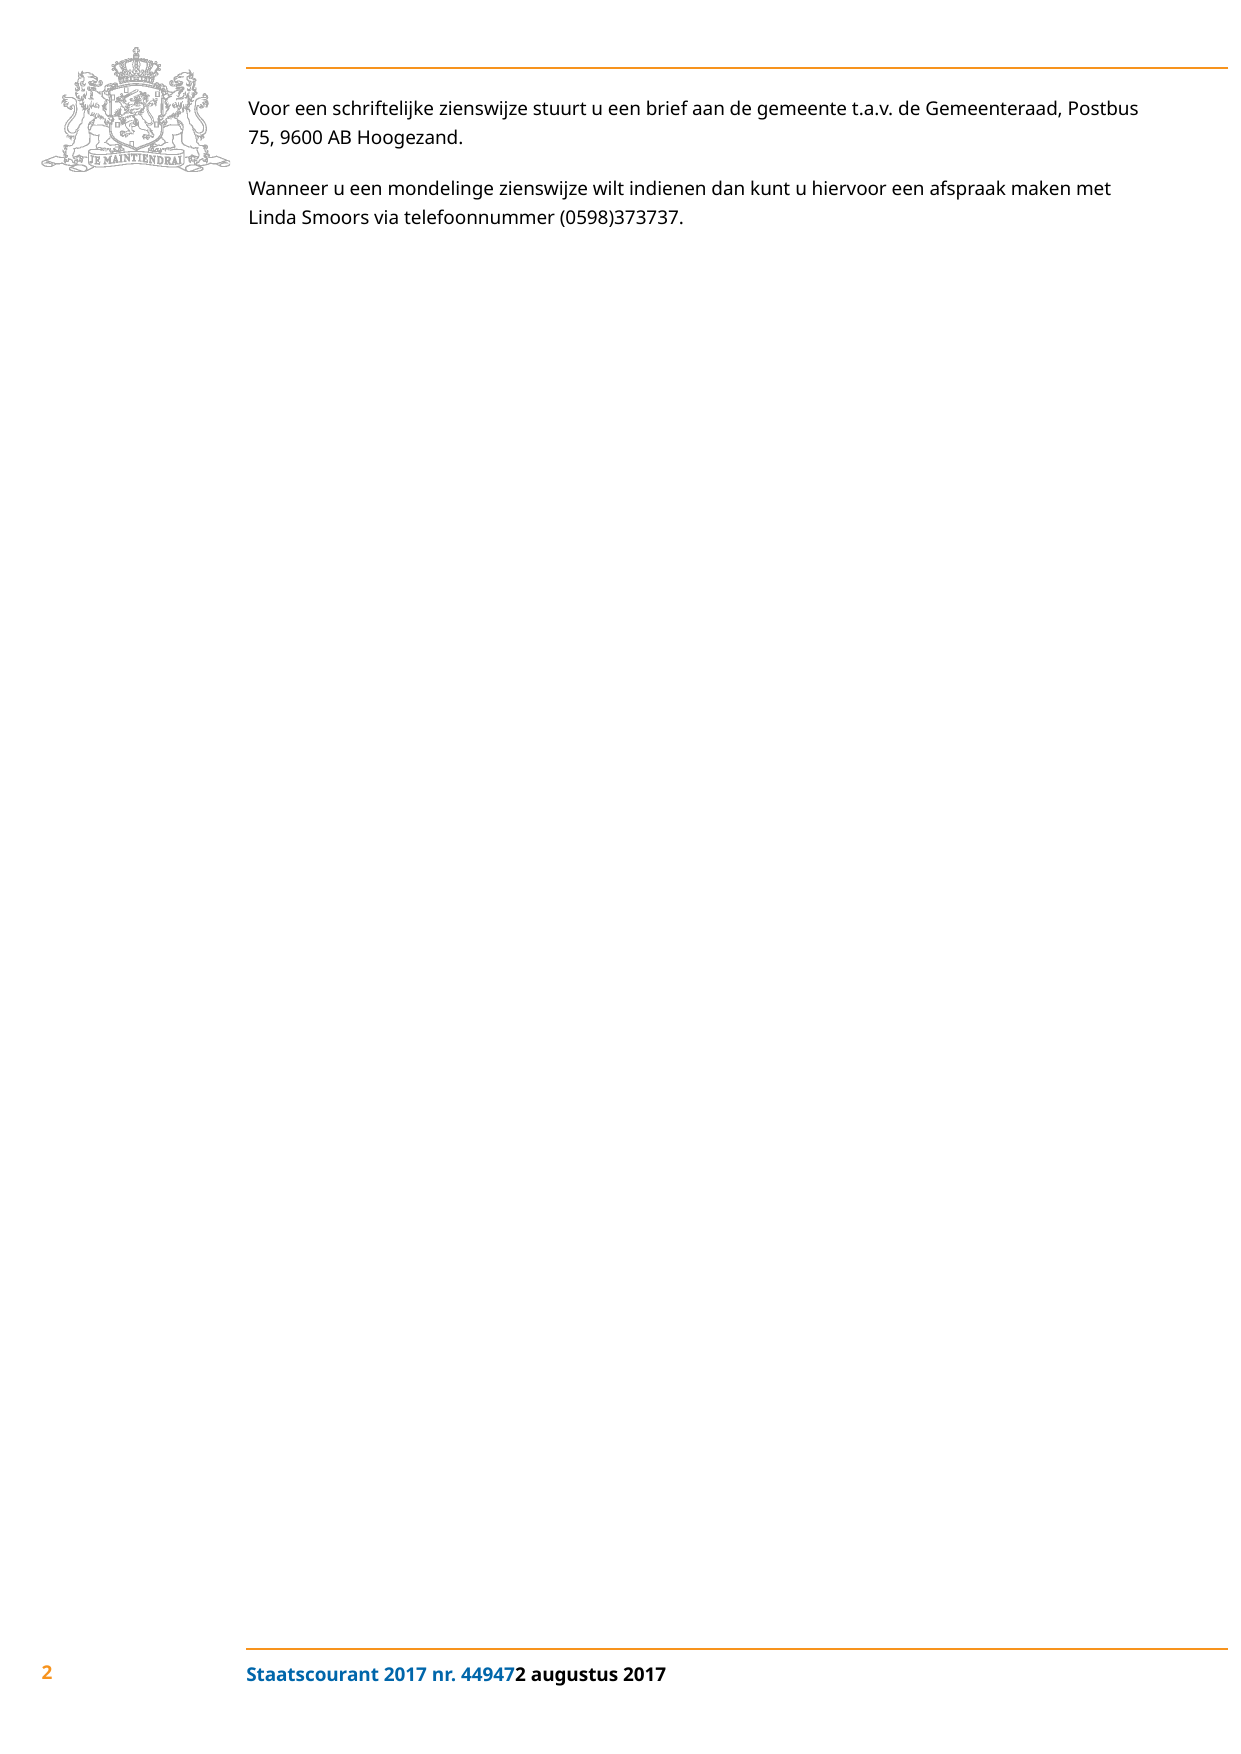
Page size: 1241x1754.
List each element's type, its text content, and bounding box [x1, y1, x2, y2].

text Voor een schriftelijke zienswijze stuurt u een brief aan de gemeente t.a.v. de Gemeenteraad, Postbus 75, 9600 AB Hoogezand. [248, 95, 1152, 150]
picture [41, 47, 231, 172]
text Wanneer u een mondelinge zienswijze wilt indienen dan kunt u hiervoor een afspraak maken met Linda Smoors via telefoonnummer (0598)373737. [248, 175, 1152, 230]
